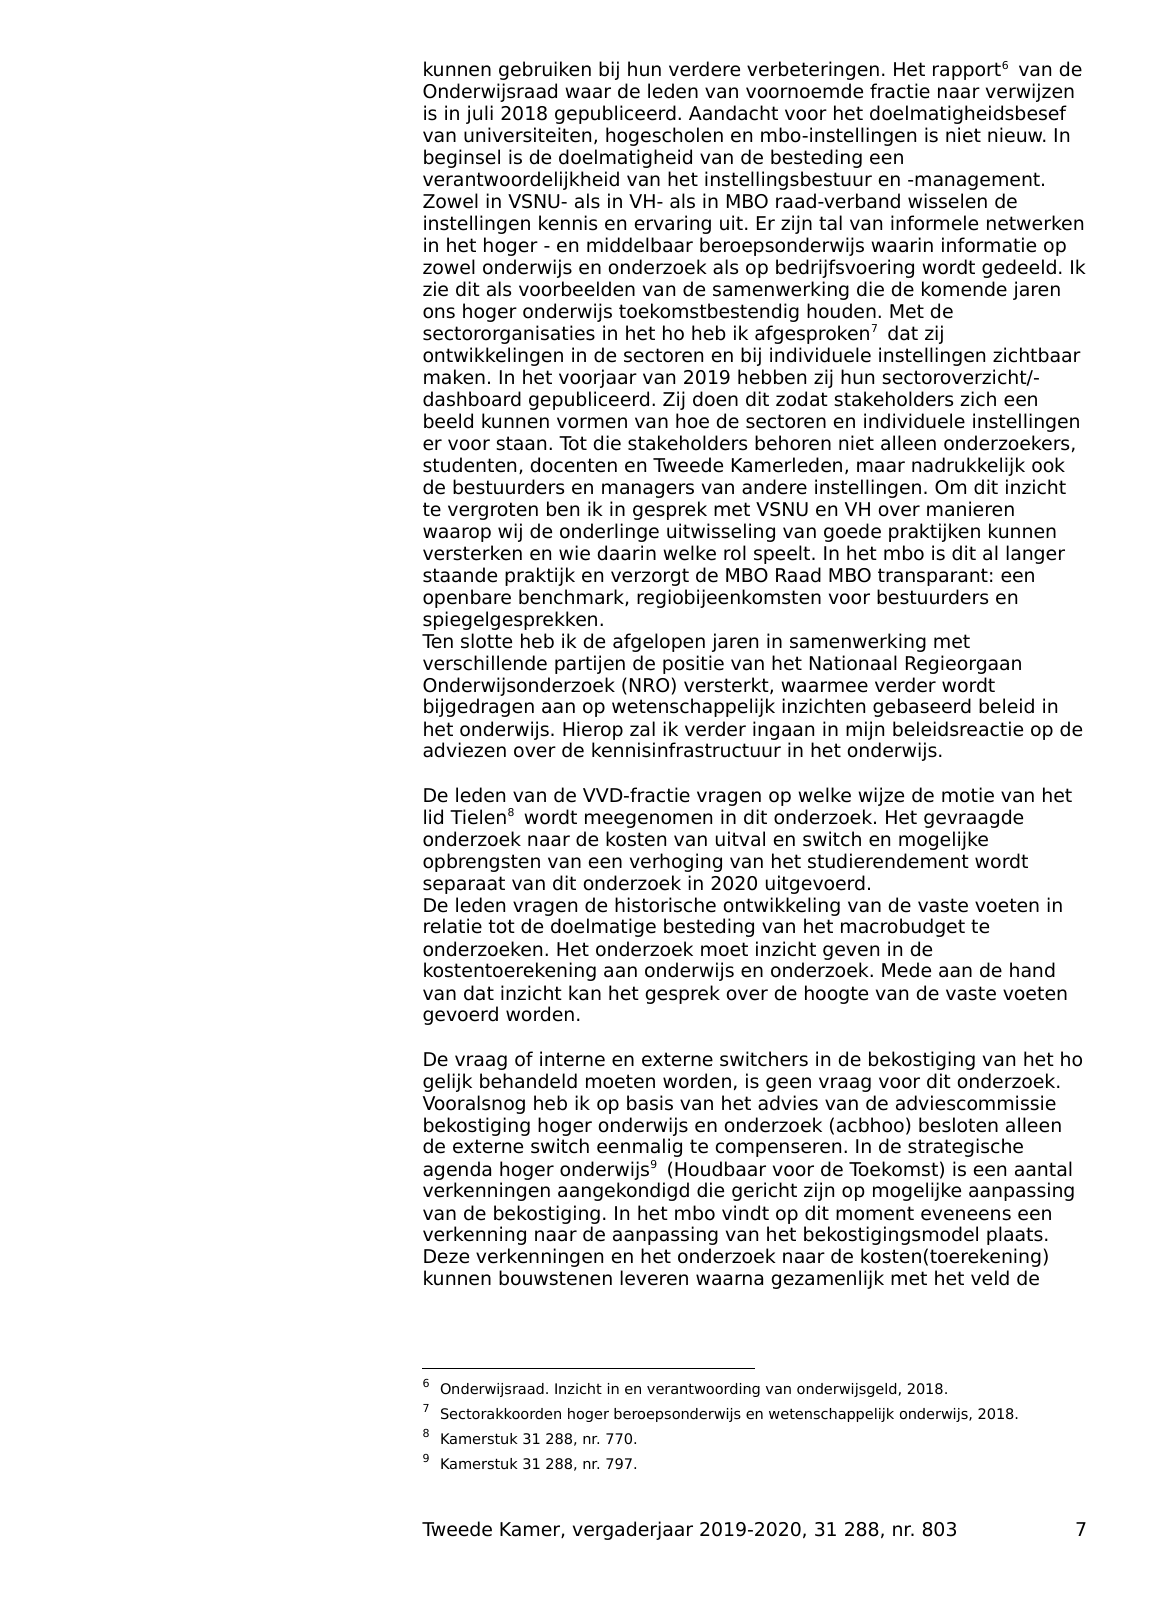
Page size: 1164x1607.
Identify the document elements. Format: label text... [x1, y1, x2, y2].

text Onderwijsraad. Inzicht in en verantwoording van onderwijsgeld, 2018. [422, 1377, 1087, 1399]
text Sectorakkoorden hoger beroepsonderwijs en wetenschappelijk onderwijs, 2018. [422, 1402, 1087, 1424]
text Kamerstuk 31 288, nr. 770. [422, 1427, 1087, 1449]
text Ten slotte heb ik de afgelopen jaren in samenwerking met verschillende partijen de positie van het Nationaal Regieorgaan Onderwijsonderzoek (NRO) versterkt, waarmee verder wordt bijgedragen aan op wetenschappelijk inzichten gebaseerd beleid in het onderwijs. Hierop zal ik verder ingaan in mijn beleidsreactie op de adviezen over de kennisinfrastructuur in het onderwijs. [422, 631, 1087, 762]
text kunnen gebruiken bij hun verdere verbeteringen. Het rapport van de Onderwijsraad waar de leden van voornoemde fractie naar verwijzen is in juli 2018 gepubliceerd. Aandacht voor het doelmatigheidsbesef van universiteiten, hogescholen en mbo-instellingen is niet nieuw. In beginsel is de doelmatigheid van de besteding een verantwoordelijkheid van het instellingsbestuur en -management. Zowel in VSNU- als in VH- als in MBO raad-verband wisselen de instellingen kennis en ervaring uit. Er zijn tal van informele netwerken in het hoger - en middelbaar beroepsonderwijs waarin informatie op zowel onderwijs en onderzoek als op bedrijfsvoering wordt gedeeld. Ik zie dit als voorbeelden van de samenwerking die de komende jaren ons hoger onderwijs toekomstbestendig houden. Met de sectororganisaties in het ho heb ik afgesproken dat zij ontwikkelingen in de sectoren en bij individuele instellingen zichtbaar maken. In het voorjaar van 2019 hebben zij hun sectoroverzicht/-dashboard gepubliceerd. Zij doen dit zodat stakeholders zich een beeld kunnen vormen van hoe de sectoren en individuele instellingen er voor staan. Tot die stakeholders behoren niet alleen onderzoekers, studenten, docenten en Tweede Kamerleden, maar nadrukkelijk ook de bestuurders en managers van andere instellingen. Om dit inzicht te vergroten ben ik in gesprek met VSNU en VH over manieren waarop wij de onderlinge uitwisseling van goede praktijken kunnen versterken en wie daarin welke rol speelt. In het mbo is dit al langer staande praktijk en verzorgt de MBO Raad MBO transparant: een openbare benchmark, regiobijeenkomsten voor bestuurders en spiegelgesprekken. [422, 59, 1087, 631]
text De leden van de VVD-fractie vragen op welke wijze de motie van het lid Tielen wordt meegenomen in dit onderzoek. Het gevraagde onderzoek naar de kosten van uitval en switch en mogelijke opbrengsten van een verhoging van het studierendement wordt separaat van dit onderzoek in 2020 uitgevoerd. [422, 784, 1087, 894]
text Kamerstuk 31 288, nr. 797. [422, 1452, 1087, 1474]
text De leden vragen de historische ontwikkeling van de vaste voeten in relatie tot de doelmatige besteding van het macrobudget te onderzoeken. Het onderzoek moet inzicht geven in de kostentoerekening aan onderwijs en onderzoek. Mede aan de hand van dat inzicht kan het gesprek over de hoogte van de vaste voeten gevoerd worden. [422, 894, 1087, 1026]
text De vraag of interne en externe switchers in de bekostiging van het ho gelijk behandeld moeten worden, is geen vraag voor dit onderzoek. Vooralsnog heb ik op basis van het advies van de adviescommissie bekostiging hoger onderwijs en onderzoek (acbhoo) besloten alleen de externe switch eenmalig te compenseren. In de strategische agenda hoger onderwijs (Houdbaar voor de Toekomst) is een aantal verkenningen aangekondigd die gericht zijn op mogelijke aanpassing van de bekostiging. In het mbo vindt op dit moment eveneens een verkenning naar de aanpassing van het bekostigingsmodel plaats. Deze verkenningen en het onderzoek naar de kosten(toerekening) kunnen bouwstenen leveren waarna gezamenlijk met het veld de [422, 1048, 1087, 1290]
